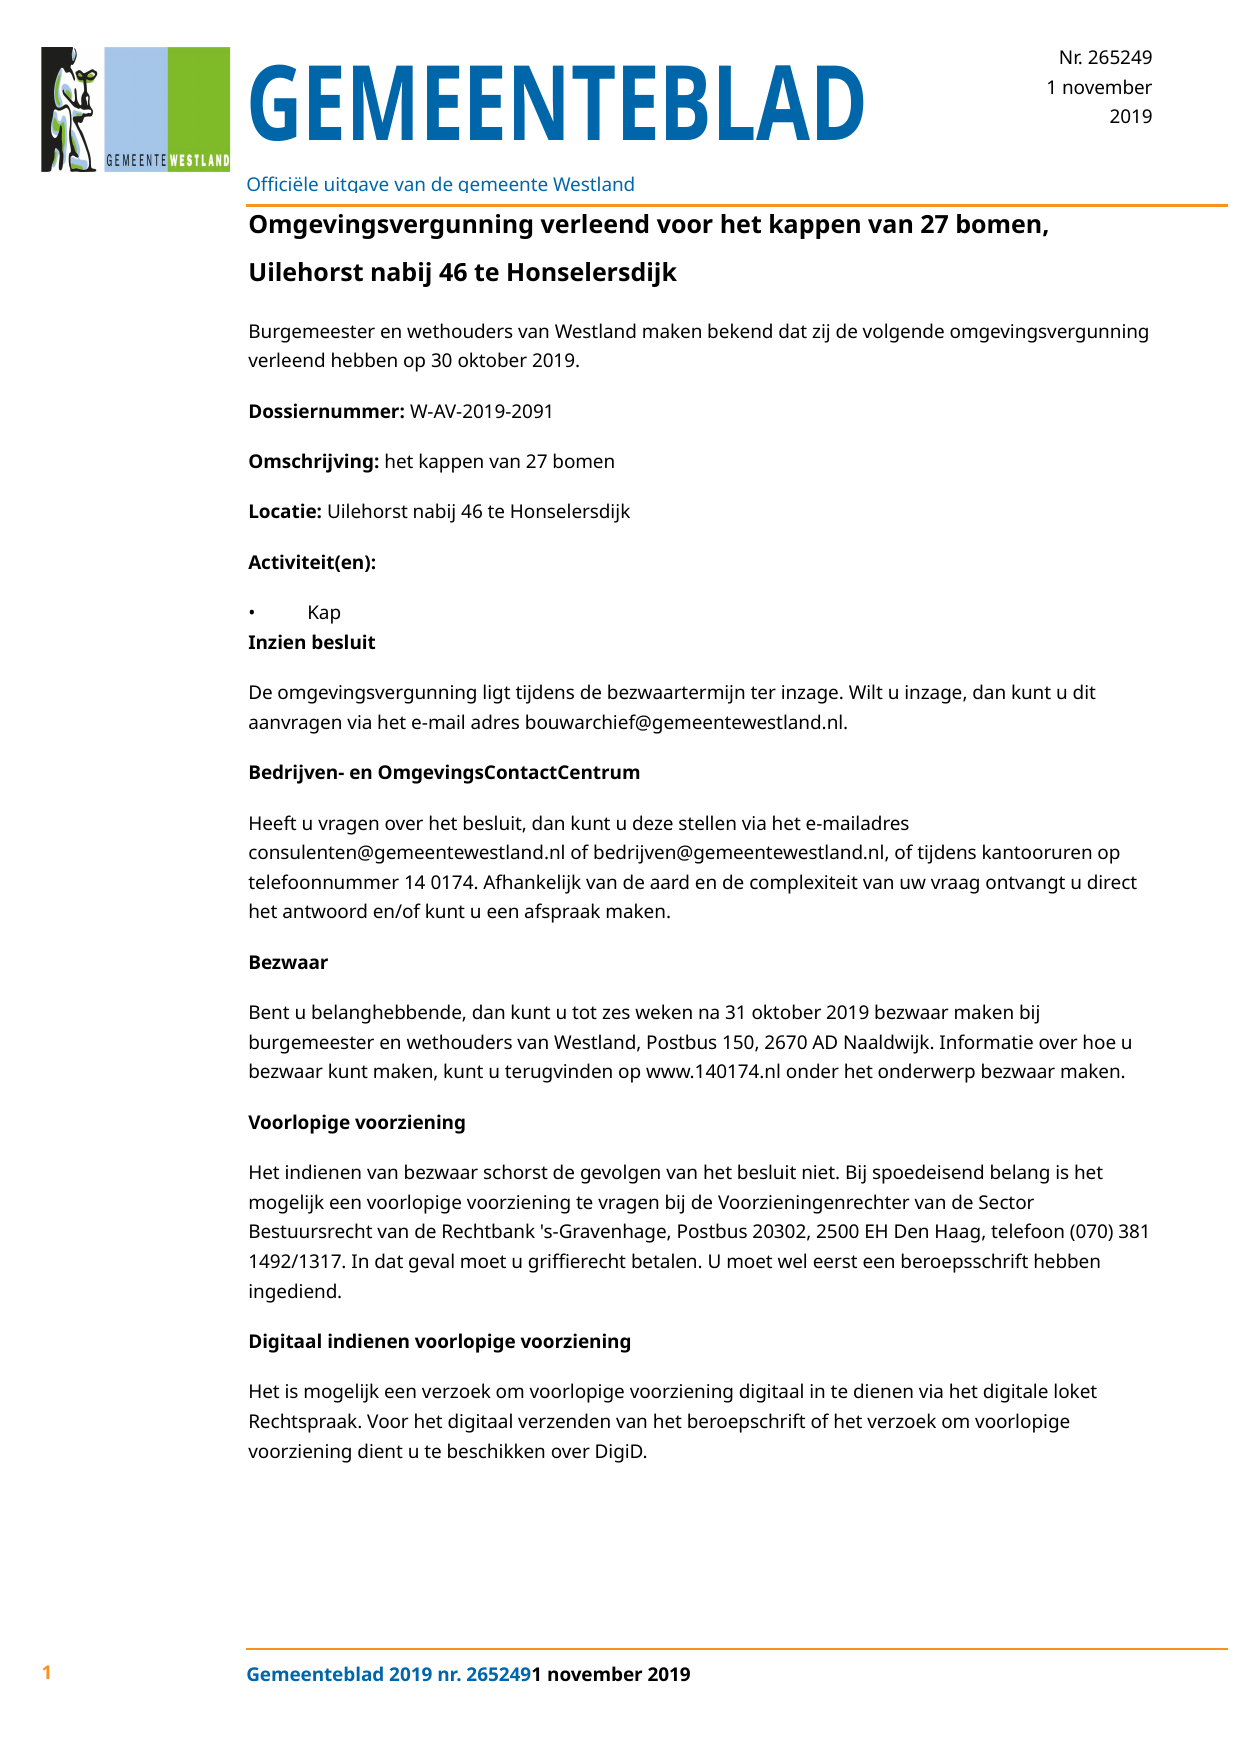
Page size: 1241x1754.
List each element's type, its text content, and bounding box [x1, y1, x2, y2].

text Activiteit(en): [248, 549, 1152, 575]
text Dossiernummer: W-AV-2019-2091 [248, 398, 1152, 424]
text Bent u belanghebbende, dan kunt u tot zes weken na 31 oktober 2019 bezwaar maken bij burgemeester en wethouders van Westland, Postbus 150, 2670 AD Naaldwijk. Informatie over hoe u bezwaar kunt maken, kunt u terugvinden op www.140174.nl onder het onderwerp bezwaar maken. [248, 999, 1152, 1084]
text Omgevingsvergunning verleend voor het kappen van 27 bomen, Uilehorst nabij 46 te Honselersdijk [248, 207, 1152, 288]
list Kap [248, 599, 1152, 625]
text Digitaal indienen voorlopige voorziening [248, 1328, 1152, 1354]
text Het indienen van bezwaar schorst de gevolgen van het besluit niet. Bij spoedeisend belang is het mogelijk een voorlopige voorziening te vragen bij de Voorzieningenrechter van de Sector Bestuursrecht van de Rechtbank 's-Gravenhage, Postbus 20302, 2500 EH Den Haag, telefoon (070) 381 1492/1317. In dat geval moet u griffierecht betalen. U moet wel eerst een beroepsschrift hebben ingediend. [248, 1159, 1152, 1304]
text Locatie: Uilehorst nabij 46 te Honselersdijk [248, 499, 1152, 524]
text Omschrijving: het kappen van 27 bomen [248, 448, 1152, 474]
text Burgemeester en wethouders van Westland maken bekend dat zij de volgende omgevingsvergunning verleend hebben op 30 oktober 2019. [248, 318, 1152, 373]
picture [41, 47, 231, 172]
text Heeft u vragen over het besluit, dan kunt u deze stellen via het e-mailadres consulenten@gemeentewestland.nl of bedrijven@gemeentewestland.nl, of tijdens kantooruren op telefoonnummer 14 0174. Afhankelijk van de aard en de complexiteit van uw vraag ontvangt u direct het antwoord en/of kunt u een afspraak maken. [248, 810, 1152, 924]
text De omgevingsvergunning ligt tijdens de bezwaartermijn ter inzage. Wilt u inzage, dan kunt u dit aanvragen via het e-mail adres bouwarchief@gemeentewestland.nl. [248, 679, 1152, 735]
text Inzien besluit [248, 629, 1152, 655]
text Bezwaar [248, 949, 1152, 975]
text Bedrijven- en OmgevingsContactCentrum [248, 759, 1152, 785]
text Voorlopige voorziening [248, 1109, 1152, 1135]
text Het is mogelijk een verzoek om voorlopige voorziening digitaal in te dienen via het digitale loket Rechtspraak. Voor het digitaal verzenden van het beroepschrift of het verzoek om voorlopige voorziening dient u te beschikken over DigiD. [248, 1379, 1152, 1464]
